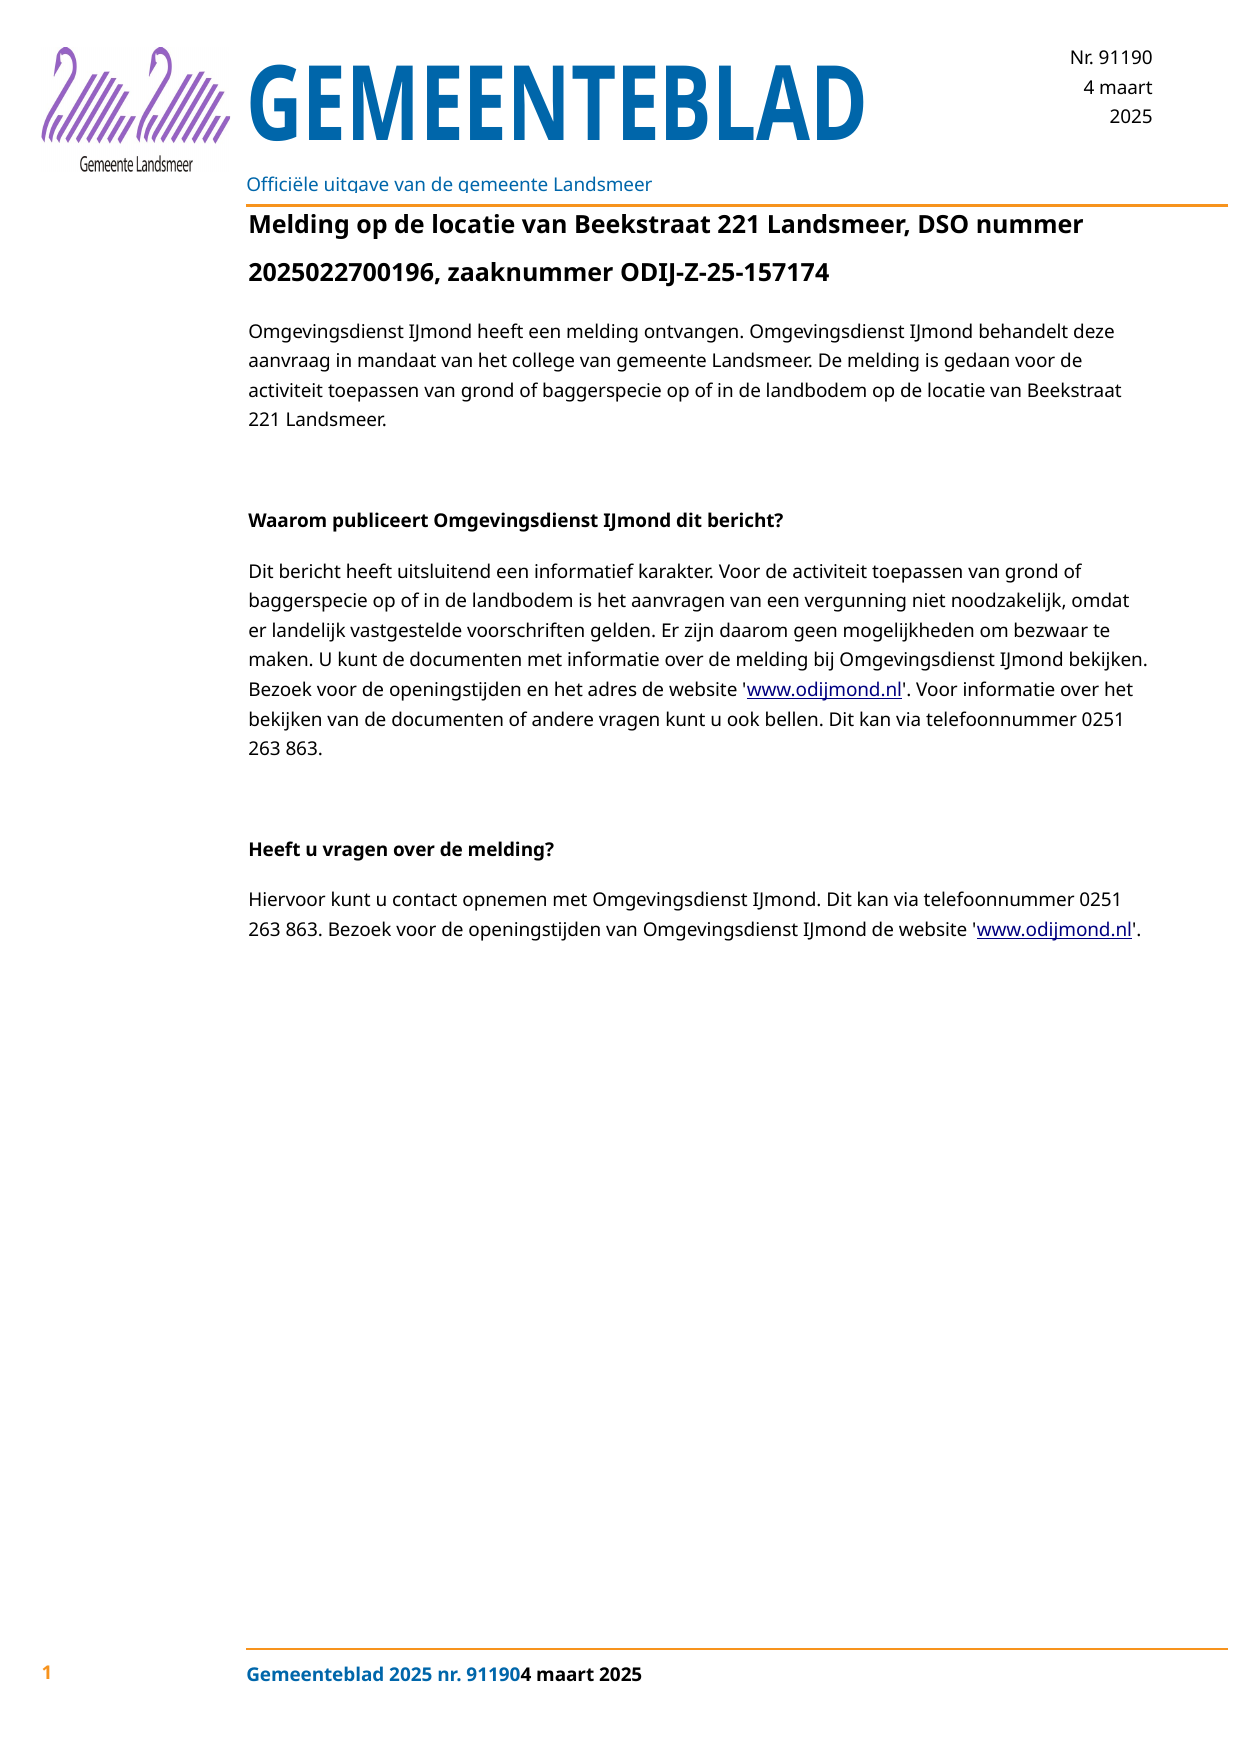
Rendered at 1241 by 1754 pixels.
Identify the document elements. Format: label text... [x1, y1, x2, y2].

picture [41, 47, 231, 172]
text Dit bericht heeft uitsluitend een informatief karakter. Voor de activiteit toepassen van grond of baggerspecie op of in de landbodem is het aanvragen van een vergunning niet noodzakelijk, omdat er landelijk vastgestelde voorschriften gelden. Er zijn daarom geen mogelijkheden om bezwaar te maken. U kunt de documenten met informatie over de melding bij Omgevingsdienst IJmond bekijken. Bezoek voor de openingstijden en het adres de website 'www.odijmond.nl'. Voor informatie over het bekijken van de documenten of andere vragen kunt u ook bellen. Dit kan via telefoonnummer 0251 263 863. [248, 558, 1152, 761]
text Waarom publiceert Omgevingsdienst IJmond dit bericht? [248, 507, 1152, 533]
text Omgevingsdienst IJmond heeft een melding ontvangen. Omgevingsdienst IJmond behandelt deze aanvraag in mandaat van het college van gemeente Landsmeer. De melding is gedaan voor de activiteit toepassen van grond of baggerspecie op of in de landbodem op de locatie van Beekstraat 221 Landsmeer. [248, 318, 1152, 432]
text Heeft u vragen over de melding? [248, 836, 1152, 862]
text Hiervoor kunt u contact opnemen met Omgevingsdienst IJmond. Dit kan via telefoonnummer 0251 263 863. Bezoek voor de openingstijden van Omgevingsdienst IJmond de website 'www.odijmond.nl'. [248, 887, 1152, 942]
text Melding op de locatie van Beekstraat 221 Landsmeer, DSO nummer 2025022700196, zaaknummer ODIJ-Z-25-157174 [248, 207, 1152, 288]
